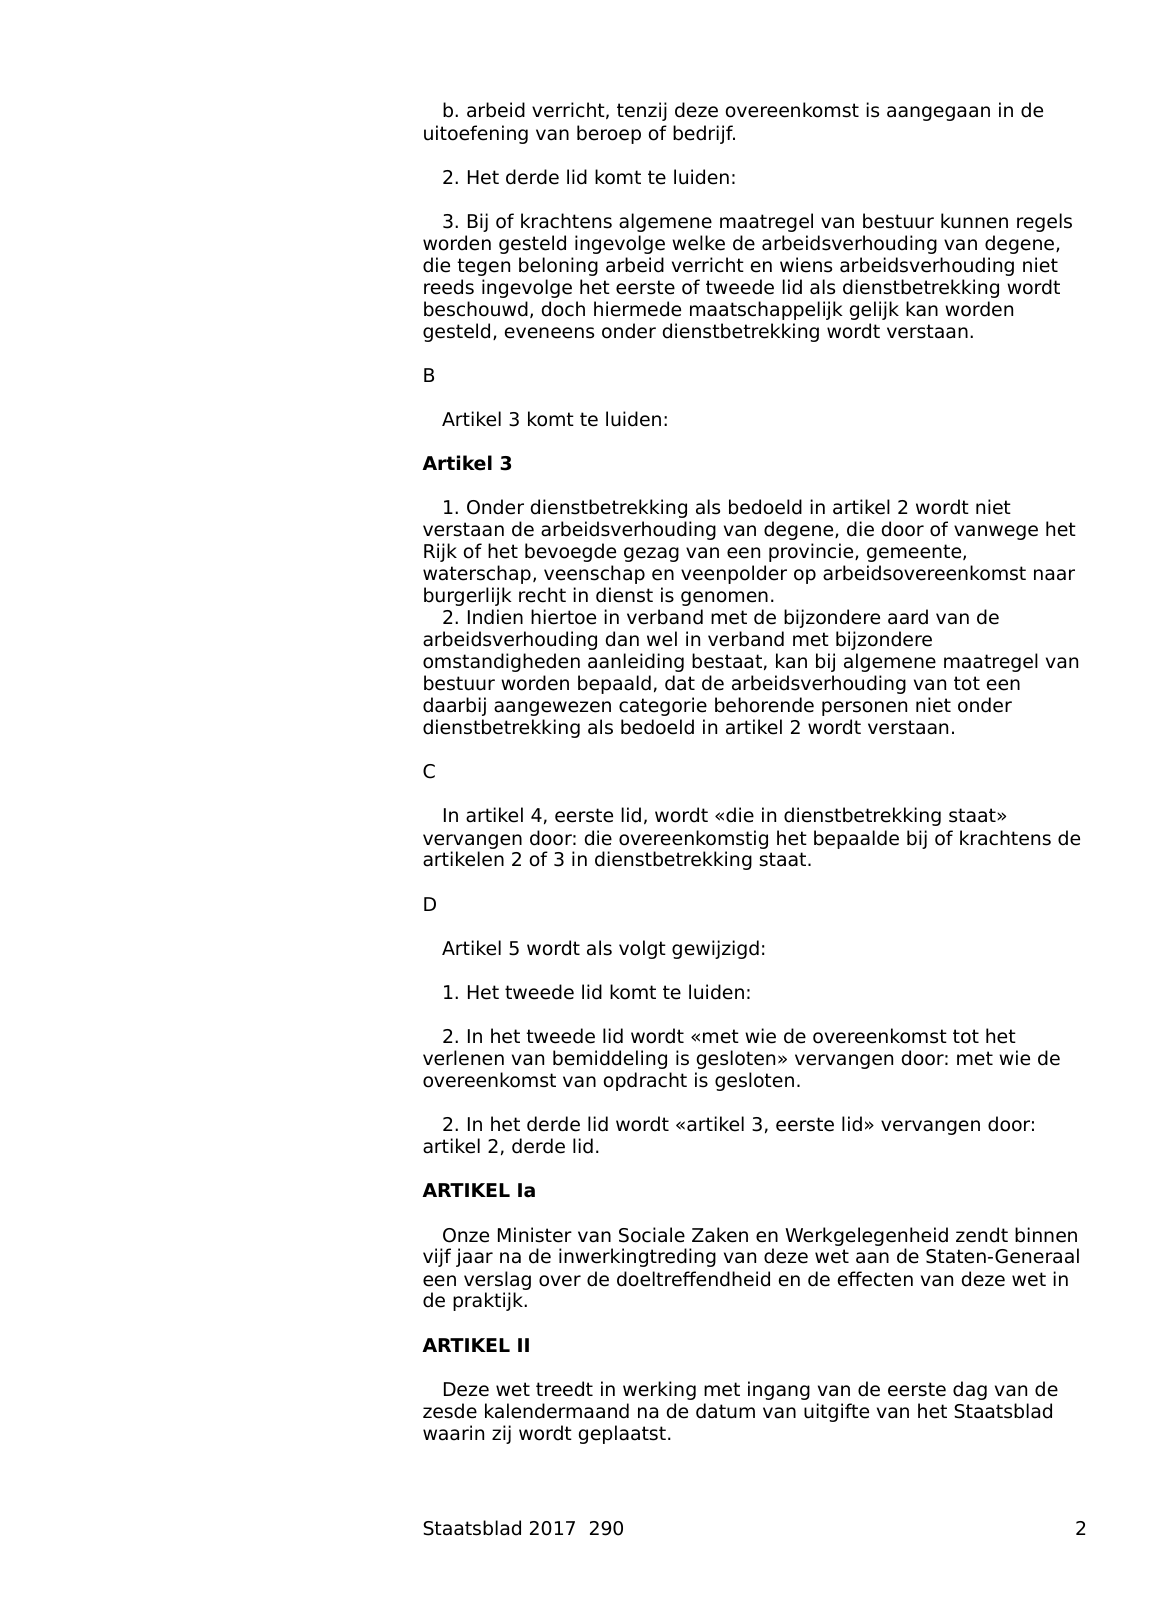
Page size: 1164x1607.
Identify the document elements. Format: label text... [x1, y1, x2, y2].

text 1. Onder dienstbetrekking als bedoeld in artikel 2 wordt niet verstaan de arbeidsverhouding van degene, die door of vanwege het Rijk of het bevoegde gezag van een provincie, gemeente, waterschap, veenschap en veenpolder op arbeidsovereenkomst naar burgerlijk recht in dienst is genomen. [422, 497, 1087, 607]
text B [422, 365, 1087, 387]
text Artikel 3 komt te luiden: [422, 409, 1087, 431]
text Deze wet treedt in werking met ingang van de eerste dag van de zesde kalendermaand na de datum van uitgifte van het Staatsblad waarin zij wordt geplaatst. [422, 1379, 1087, 1445]
subtitle ARTIKEL Ia [422, 1180, 1087, 1202]
text C [422, 761, 1087, 783]
subtitle ARTIKEL II [422, 1334, 1087, 1357]
text Onze Minister van Sociale Zaken en Werkgelegenheid zendt binnen vijf jaar na de inwerkingtreding van deze wet aan de Staten-Generaal een verslag over de doeltreffendheid en de effecten van deze wet in de praktijk. [422, 1224, 1087, 1312]
text Artikel 5 wordt als volgt gewijzigd: [422, 938, 1087, 960]
text b. arbeid verricht, tenzij deze overeenkomst is aangegaan in de uitoefening van beroep of bedrijf. [422, 100, 1087, 144]
text 2. Het derde lid komt te luiden: [422, 167, 1087, 188]
text In artikel 4, eerste lid, wordt «die in dienstbetrekking staat» vervangen door: die overeenkomstig het bepaalde bij of krachtens de artikelen 2 of 3 in dienstbetrekking staat. [422, 805, 1087, 871]
text 2. In het derde lid wordt «artikel 3, eerste lid» vervangen door: artikel 2, derde lid. [422, 1114, 1087, 1158]
text 2. In het tweede lid wordt «met wie de overeenkomst tot het verlenen van bemiddeling is gesloten» vervangen door: met wie de overeenkomst van opdracht is gesloten. [422, 1026, 1087, 1092]
text 3. Bij of krachtens algemene maatregel van bestuur kunnen regels worden gesteld ingevolge welke de arbeidsverhouding van degene, die tegen beloning arbeid verricht en wiens arbeidsverhouding niet reeds ingevolge het eerste of tweede lid als dienstbetrekking wordt beschouwd, doch hiermede maatschappelijk gelijk kan worden gesteld, eveneens onder dienstbetrekking wordt verstaan. [422, 211, 1087, 343]
text 2. Indien hiertoe in verband met de bijzondere aard van de arbeidsverhouding dan wel in verband met bijzondere omstandigheden aanleiding bestaat, kan bij algemene maatregel van bestuur worden bepaald, dat de arbeidsverhouding van tot een daarbij aangewezen categorie behorende personen niet onder dienstbetrekking als bedoeld in artikel 2 wordt verstaan. [422, 607, 1087, 739]
text 1. Het tweede lid komt te luiden: [422, 982, 1087, 1004]
subtitle Artikel 3 [422, 453, 1087, 475]
text D [422, 893, 1087, 916]
